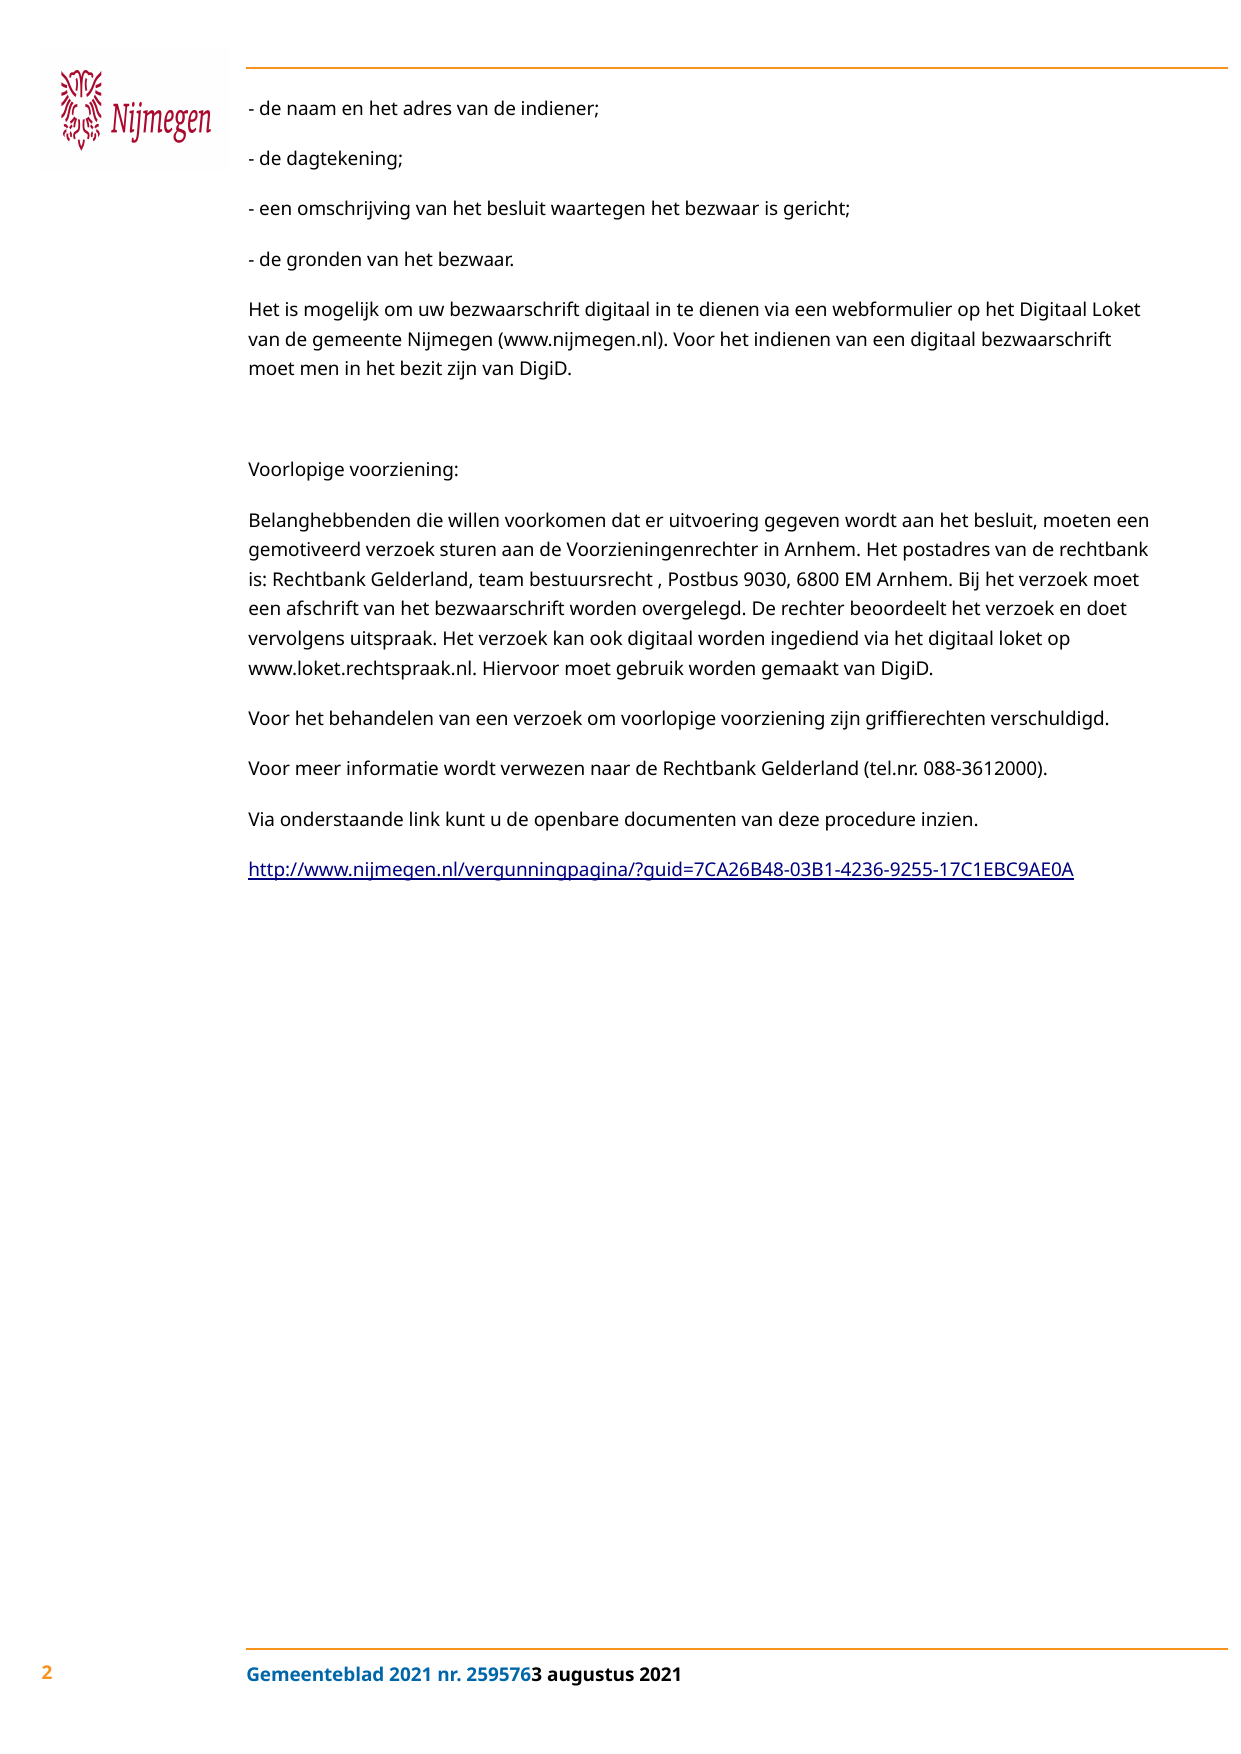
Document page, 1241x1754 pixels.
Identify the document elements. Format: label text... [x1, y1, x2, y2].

picture [41, 47, 231, 172]
text Belanghebbenden die willen voorkomen dat er uitvoering gegeven wordt aan het besluit, moeten een gemotiveerd verzoek sturen aan de Voorzieningenrechter in Arnhem. Het postadres van de rechtbank is: Rechtbank Gelderland, team bestuursrecht , Postbus 9030, 6800 EM Arnhem. Bij het verzoek moet een afschrift van het bezwaarschrift worden overgelegd. De rechter beoordeelt het verzoek en doet vervolgens uitspraak. Het verzoek kan ook digitaal worden ingediend via het digitaal loket op www.loket.rechtspraak.nl. Hiervoor moet gebruik worden gemaakt van DigiD. [248, 507, 1152, 681]
text http://www.nijmegen.nl/vergunningpagina/?guid=7CA26B48-03B1-4236-9255-17C1EBC9AE0A [248, 856, 1152, 882]
text Voor meer informatie wordt verwezen naar de Rechtbank Gelderland (tel.nr. 088-3612000). [248, 756, 1152, 781]
text Via onderstaande link kunt u de openbare documenten van deze procedure inzien. [248, 806, 1152, 832]
text - de gronden van het bezwaar. [248, 246, 1152, 272]
text - de naam en het adres van de indiener; [248, 95, 1152, 121]
text Het is mogelijk om uw bezwaarschrift digitaal in te dienen via een webformulier op het Digitaal Loket van de gemeente Nijmegen (www.nijmegen.nl). Voor het indienen van een digitaal bezwaarschrift moet men in het bezit zijn van DigiD. [248, 296, 1152, 381]
text - een omschrijving van het besluit waartegen het bezwaar is gericht; [248, 196, 1152, 221]
text Voor het behandelen van een verzoek om voorlopige voorziening zijn griffierechten verschuldigd. [248, 705, 1152, 731]
text - de dagtekening; [248, 145, 1152, 171]
text Voorlopige voorziening: [248, 456, 1152, 482]
